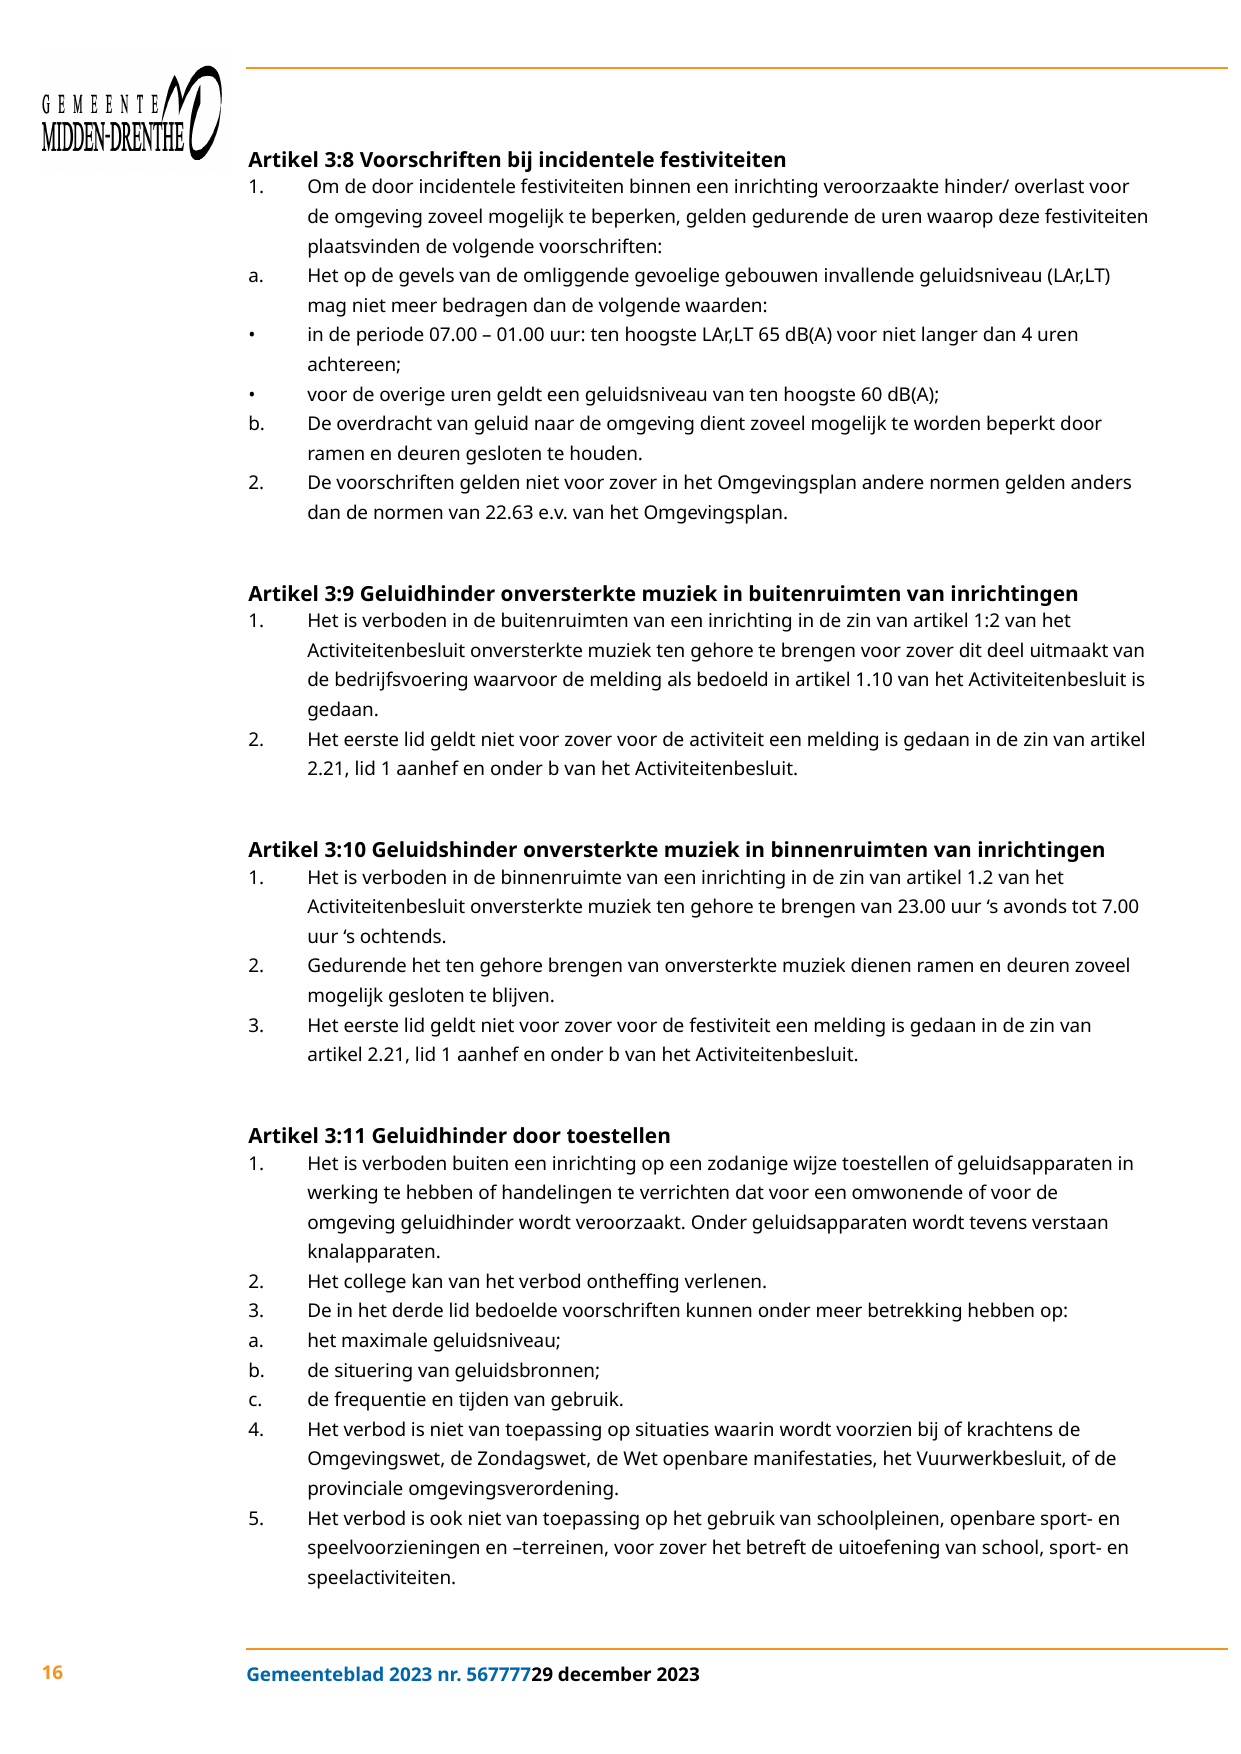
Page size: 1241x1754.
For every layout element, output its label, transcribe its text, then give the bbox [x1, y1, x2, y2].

list Het op de gevels van de omliggende gevoelige gebouwen invallende geluidsniveau (LAr,LT) mag niet meer bedragen dan de volgende waarden: [248, 262, 1152, 318]
text Artikel 3:10 Geluidshinder onversterkte muziek in binnenruimten van inrichtingen [248, 835, 1152, 864]
list De overdracht van geluid naar de omgeving dient zoveel mogelijk te worden beperkt door ramen en deuren gesloten te houden. [248, 410, 1152, 466]
list Het is verboden in de buitenruimten van een inrichting in de zin van artikel 1:2 van het Activiteitenbesluit onversterkte muziek ten gehore te brengen voor zover dit deel uitmaakt van de bedrijfsvoering waarvoor de melding als bedoeld in artikel 1.10 van het Activiteitenbesluit is gedaan. [248, 607, 1152, 722]
list Het verbod is niet van toepassing op situaties waarin wordt voorzien bij of krachtens de Omgevingswet, de Zondagswet, de Wet openbare manifestaties, het Vuurwerkbesluit, of de provinciale omgevingsverordening. [248, 1416, 1152, 1501]
text Artikel 3:9 Geluidhinder onversterkte muziek in buitenruimten van inrichtingen [248, 579, 1152, 607]
list Gedurende het ten gehore brengen van onversterkte muziek dienen ramen en deuren zoveel mogelijk gesloten te blijven. [248, 953, 1152, 1008]
list Het is verboden buiten een inrichting op een zodanige wijze toestellen of geluidsapparaten in werking te hebben of handelingen te verrichten dat voor een omwonende of voor de omgeving geluidhinder wordt veroorzaakt. Onder geluidsapparaten wordt tevens verstaan knalapparaten. [248, 1150, 1152, 1264]
list het maximale geluidsniveau; [248, 1327, 1152, 1353]
list De voorschriften gelden niet voor zover in het Omgevingsplan andere normen gelden anders dan de normen van 22.63 e.v. van het Omgevingsplan. [248, 469, 1152, 525]
list Het college kan van het verbod ontheffing verlenen. [248, 1268, 1152, 1294]
text Artikel 3:8 Voorschriften bij incidentele festiviteiten [248, 145, 1152, 174]
picture [41, 47, 231, 172]
list Het eerste lid geldt niet voor zover voor de festiviteit een melding is gedaan in de zin van artikel 2.21, lid 1 aanhef en onder b van het Activiteitenbesluit. [248, 1012, 1152, 1067]
list de situering van geluidsbronnen; [248, 1357, 1152, 1383]
list Om de door incidentele festiviteiten binnen een inrichting veroorzaakte hinder/ overlast voor de omgeving zoveel mogelijk te beperken, gelden gedurende de uren waarop deze festiviteiten plaatsvinden de volgende voorschriften: [248, 174, 1152, 258]
list de frequentie en tijden van gebruik. [248, 1386, 1152, 1412]
list Het is verboden in de binnenruimte van een inrichting in de zin van artikel 1.2 van het Activiteitenbesluit onversterkte muziek ten gehore te brengen van 23.00 uur ‘s avonds tot 7.00 uur ‘s ochtends. [248, 864, 1152, 949]
list voor de overige uren geldt een geluidsniveau van ten hoogste 60 dB(A); [248, 381, 1152, 406]
list in de periode 07.00 – 01.00 uur: ten hoogste LAr,LT 65 dB(A) voor niet langer dan 4 uren achtereen; [248, 322, 1152, 377]
text Artikel 3:11 Geluidhinder door toestellen [248, 1121, 1152, 1150]
list Het verbod is ook niet van toepassing op het gebruik van schoolpleinen, openbare sport- en speelvoorzieningen en –terreinen, voor zover het betreft de uitoefening van school, sport- en speelactiviteiten. [248, 1505, 1152, 1590]
list Het eerste lid geldt niet voor zover voor de activiteit een melding is gedaan in de zin van artikel 2.21, lid 1 aanhef en onder b van het Activiteitenbesluit. [248, 726, 1152, 781]
list De in het derde lid bedoelde voorschriften kunnen onder meer betrekking hebben op: [248, 1298, 1152, 1323]
